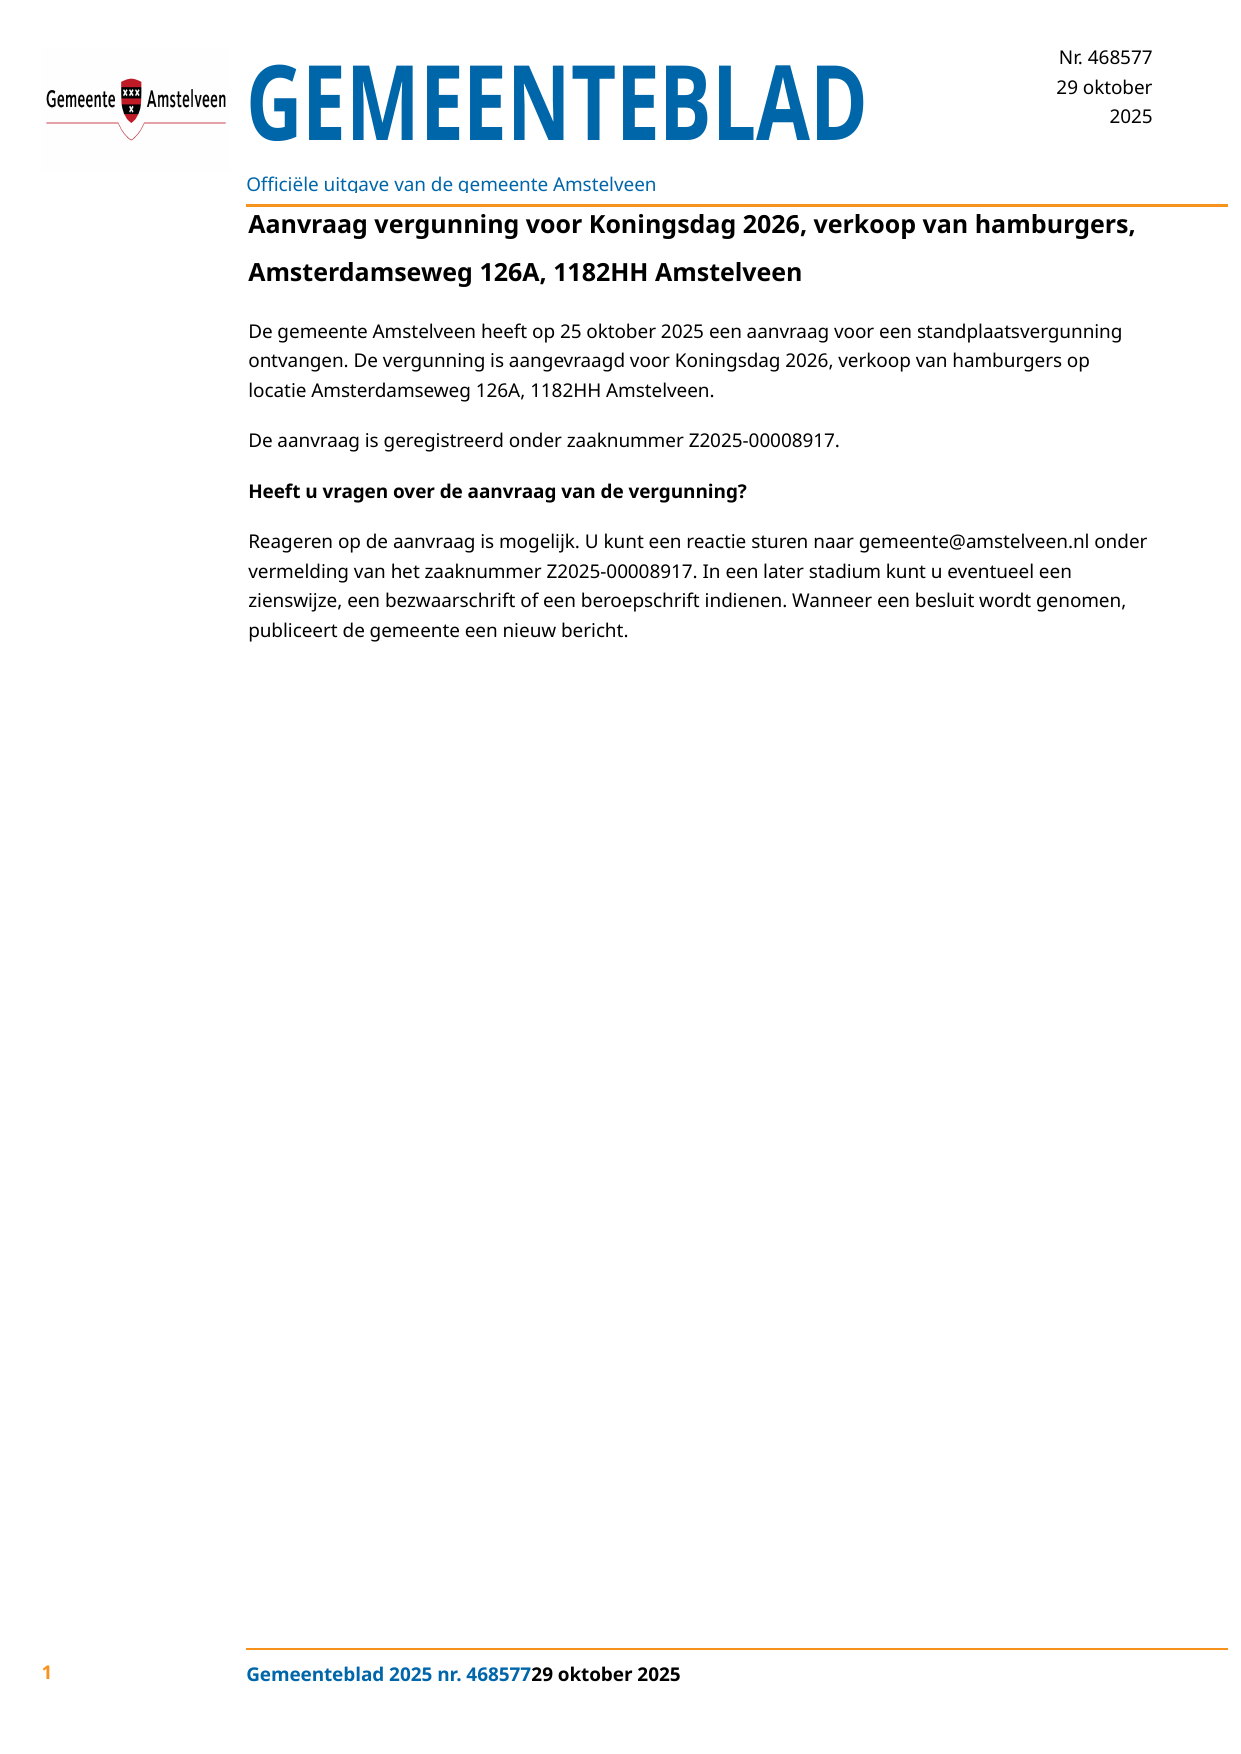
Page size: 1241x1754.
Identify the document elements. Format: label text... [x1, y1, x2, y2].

text De aanvraag is geregistreerd onder zaaknummer Z2025-00008917. [248, 427, 1152, 453]
text Aanvraag vergunning voor Koningsdag 2026, verkoop van hamburgers, Amsterdamseweg 126A, 1182HH Amstelveen [248, 207, 1152, 288]
text Heeft u vragen over de aanvraag van de vergunning? [248, 478, 1152, 504]
picture [41, 47, 231, 172]
text Reageren op de aanvraag is mogelijk. U kunt een reactie sturen naar gemeente@amstelveen.nl onder vermelding van het zaaknummer Z2025-00008917. In een later stadium kunt u eventueel een zienswijze, een bezwaarschrift of een beroepschrift indienen. Wanneer een besluit wordt genomen, publiceert de gemeente een nieuw bericht. [248, 528, 1152, 643]
text De gemeente Amstelveen heeft op 25 oktober 2025 een aanvraag voor een standplaatsvergunning ontvangen. De vergunning is aangevraagd voor Koningsdag 2026, verkoop van hamburgers op locatie Amsterdamseweg 126A, 1182HH Amstelveen. [248, 318, 1152, 403]
